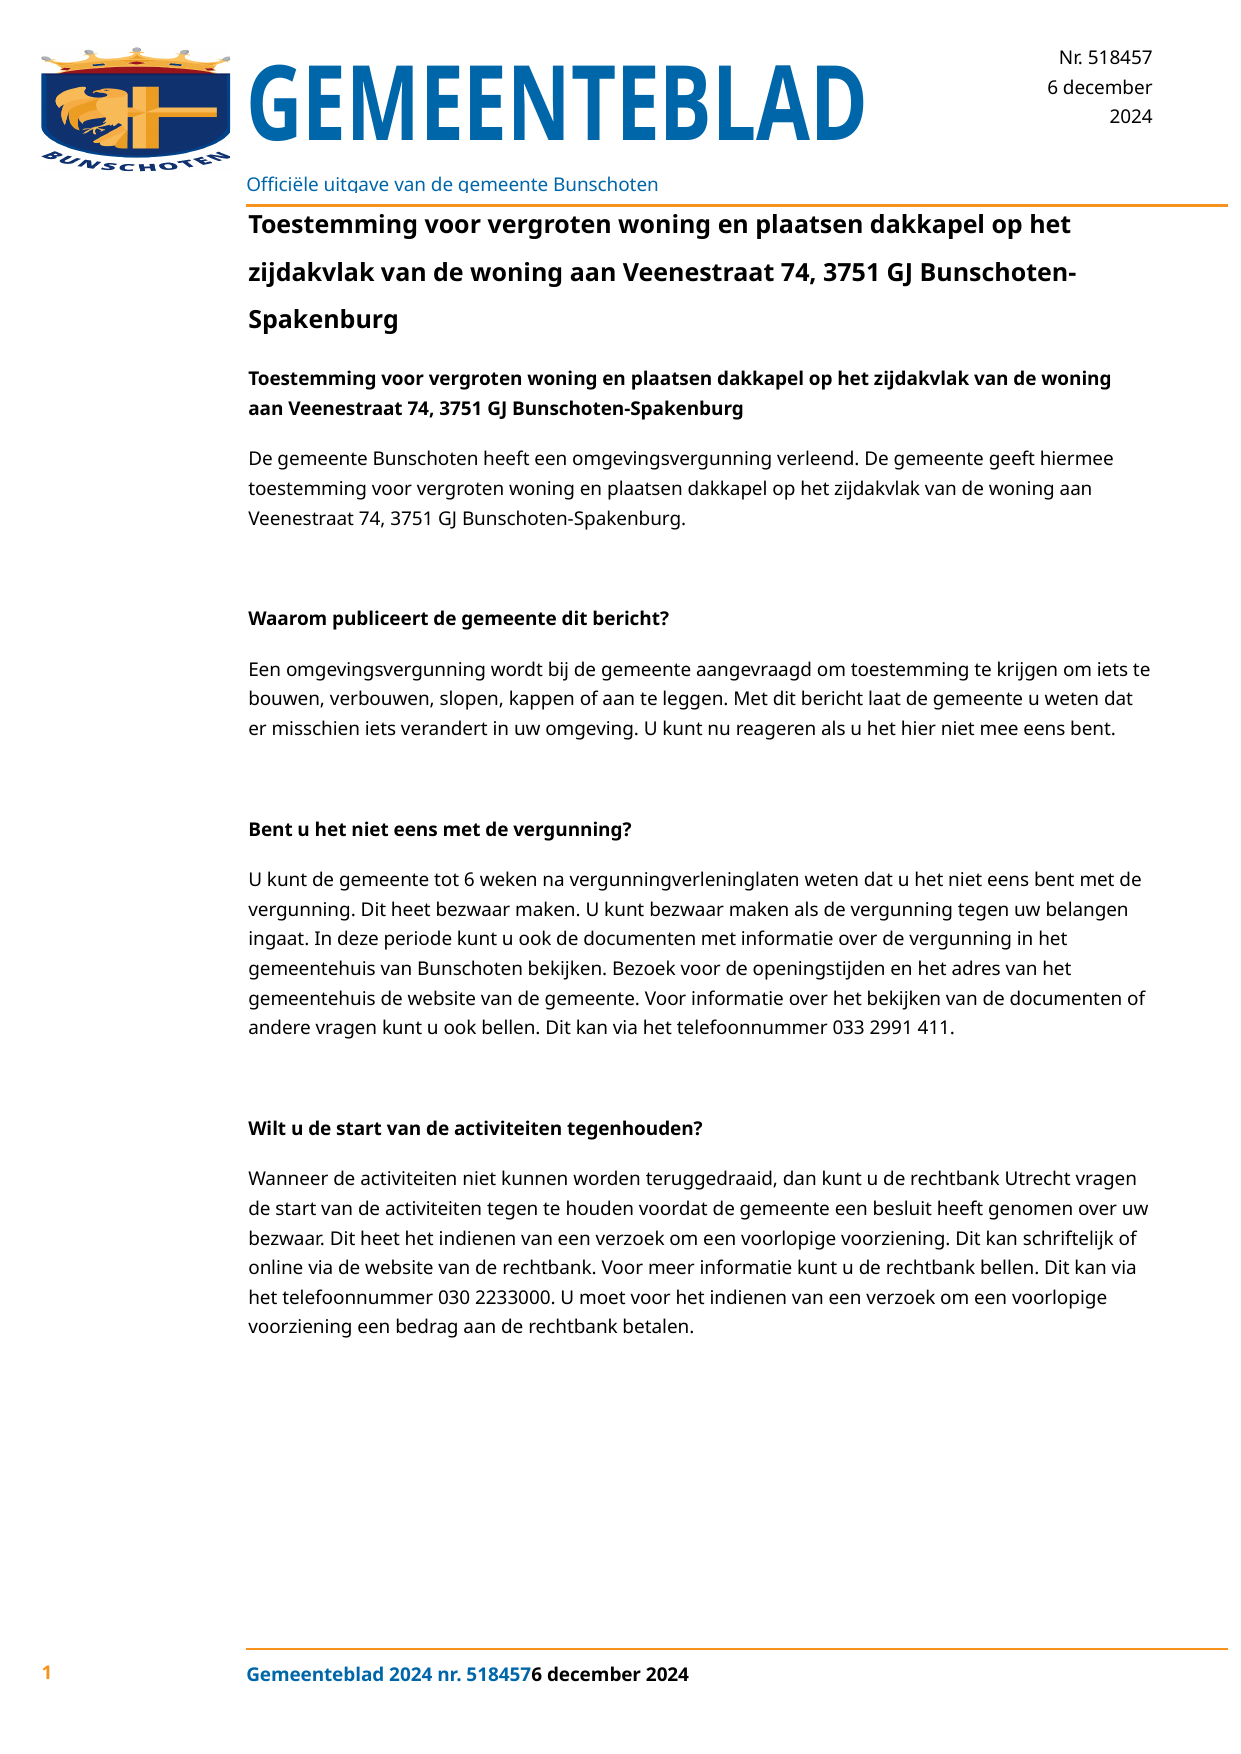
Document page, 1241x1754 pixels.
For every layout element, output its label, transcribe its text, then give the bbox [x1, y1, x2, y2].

text Toestemming voor vergroten woning en plaatsen dakkapel op het zijdakvlak van de woning aan Veenestraat 74, 3751 GJ Bunschoten-Spakenburg [248, 366, 1152, 421]
picture [41, 47, 231, 172]
text U kunt de gemeente tot 6 weken na vergunningverleninglaten weten dat u het niet eens bent met de vergunning. Dit heet bezwaar maken. U kunt bezwaar maken als de vergunning tegen uw belangen ingaat. In deze periode kunt u ook de documenten met informatie over de vergunning in het gemeentehuis van Bunschoten bekijken. Bezoek voor de openingstijden en het adres van het gemeentehuis de website van de gemeente. Voor informatie over het bekijken van de documenten of andere vragen kunt u ook bellen. Dit kan via het telefoonnummer 033 2991 411. [248, 866, 1152, 1040]
text Toestemming voor vergroten woning en plaatsen dakkapel op het zijdakvlak van de woning aan Veenestraat 74, 3751 GJ Bunschoten-Spakenburg [248, 207, 1152, 336]
text Waarom publiceert de gemeente dit bericht? [248, 606, 1152, 631]
text Een omgevingsvergunning wordt bij de gemeente aangevraagd om toestemming te krijgen om iets te bouwen, verbouwen, slopen, kappen of aan te leggen. Met dit bericht laat de gemeente u weten dat er misschien iets verandert in uw omgeving. U kunt nu reageren als u het hier niet mee eens bent. [248, 656, 1152, 741]
text Wanneer de activiteiten niet kunnen worden teruggedraaid, dan kunt u de rechtbank Utrecht vragen de start van de activiteiten tegen te houden voordat de gemeente een besluit heeft genomen over uw bezwaar. Dit heet het indienen van een verzoek om een voorlopige voorziening. Dit kan schriftelijk of online via de website van de rechtbank. Voor meer informatie kunt u de rechtbank bellen. Dit kan via het telefoonnummer 030 2233000. U moet voor het indienen van een verzoek om een voorlopige voorziening een bedrag aan de rechtbank betalen. [248, 1166, 1152, 1339]
text Wilt u de start van de activiteiten tegenhouden? [248, 1115, 1152, 1141]
text Bent u het niet eens met de vergunning? [248, 816, 1152, 842]
text De gemeente Bunschoten heeft een omgevingsvergunning verleend. De gemeente geeft hiermee toestemming voor vergroten woning en plaatsen dakkapel op het zijdakvlak van de woning aan Veenestraat 74, 3751 GJ Bunschoten-Spakenburg. [248, 446, 1152, 530]
